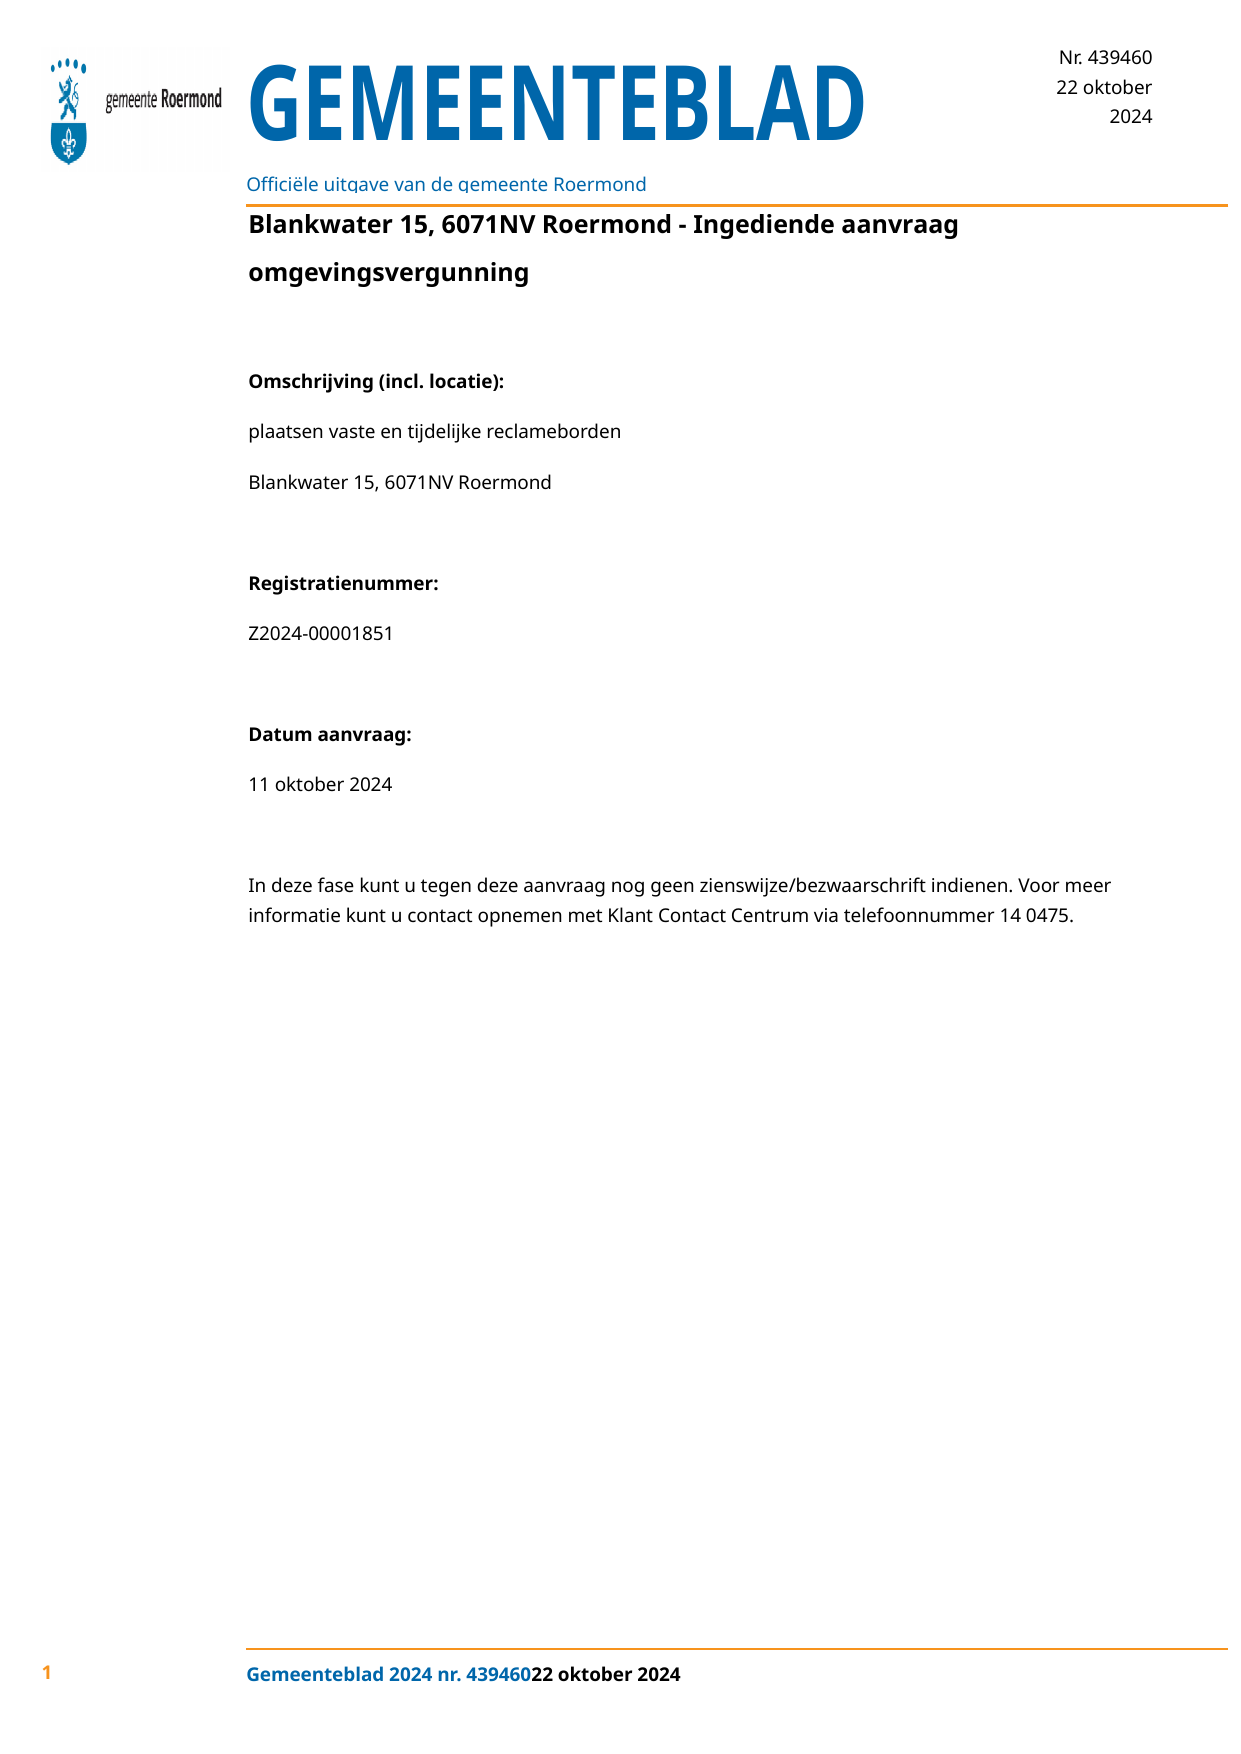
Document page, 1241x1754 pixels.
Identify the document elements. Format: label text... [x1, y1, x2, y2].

text plaatsen vaste en tijdelijke reclameborden [248, 419, 1152, 444]
text Z2024-00001851 [248, 620, 1152, 646]
text 11 oktober 2024 [248, 772, 1152, 797]
text Datum aanvraag: [248, 721, 1152, 747]
text Blankwater 15, 6071NV Roermond - Ingediende aanvraag omgevingsvergunning [248, 207, 1152, 288]
text Blankwater 15, 6071NV Roermond [248, 469, 1152, 495]
text Registratienummer: [248, 570, 1152, 596]
text In deze fase kunt u tegen deze aanvraag nog geen zienswijze/bezwaarschrift indienen. Voor meer informatie kunt u contact opnemen met Klant Contact Centrum via telefoonnummer 14 0475. [248, 872, 1152, 928]
text Omschrijving (incl. locatie): [248, 368, 1152, 394]
picture [41, 47, 231, 172]
